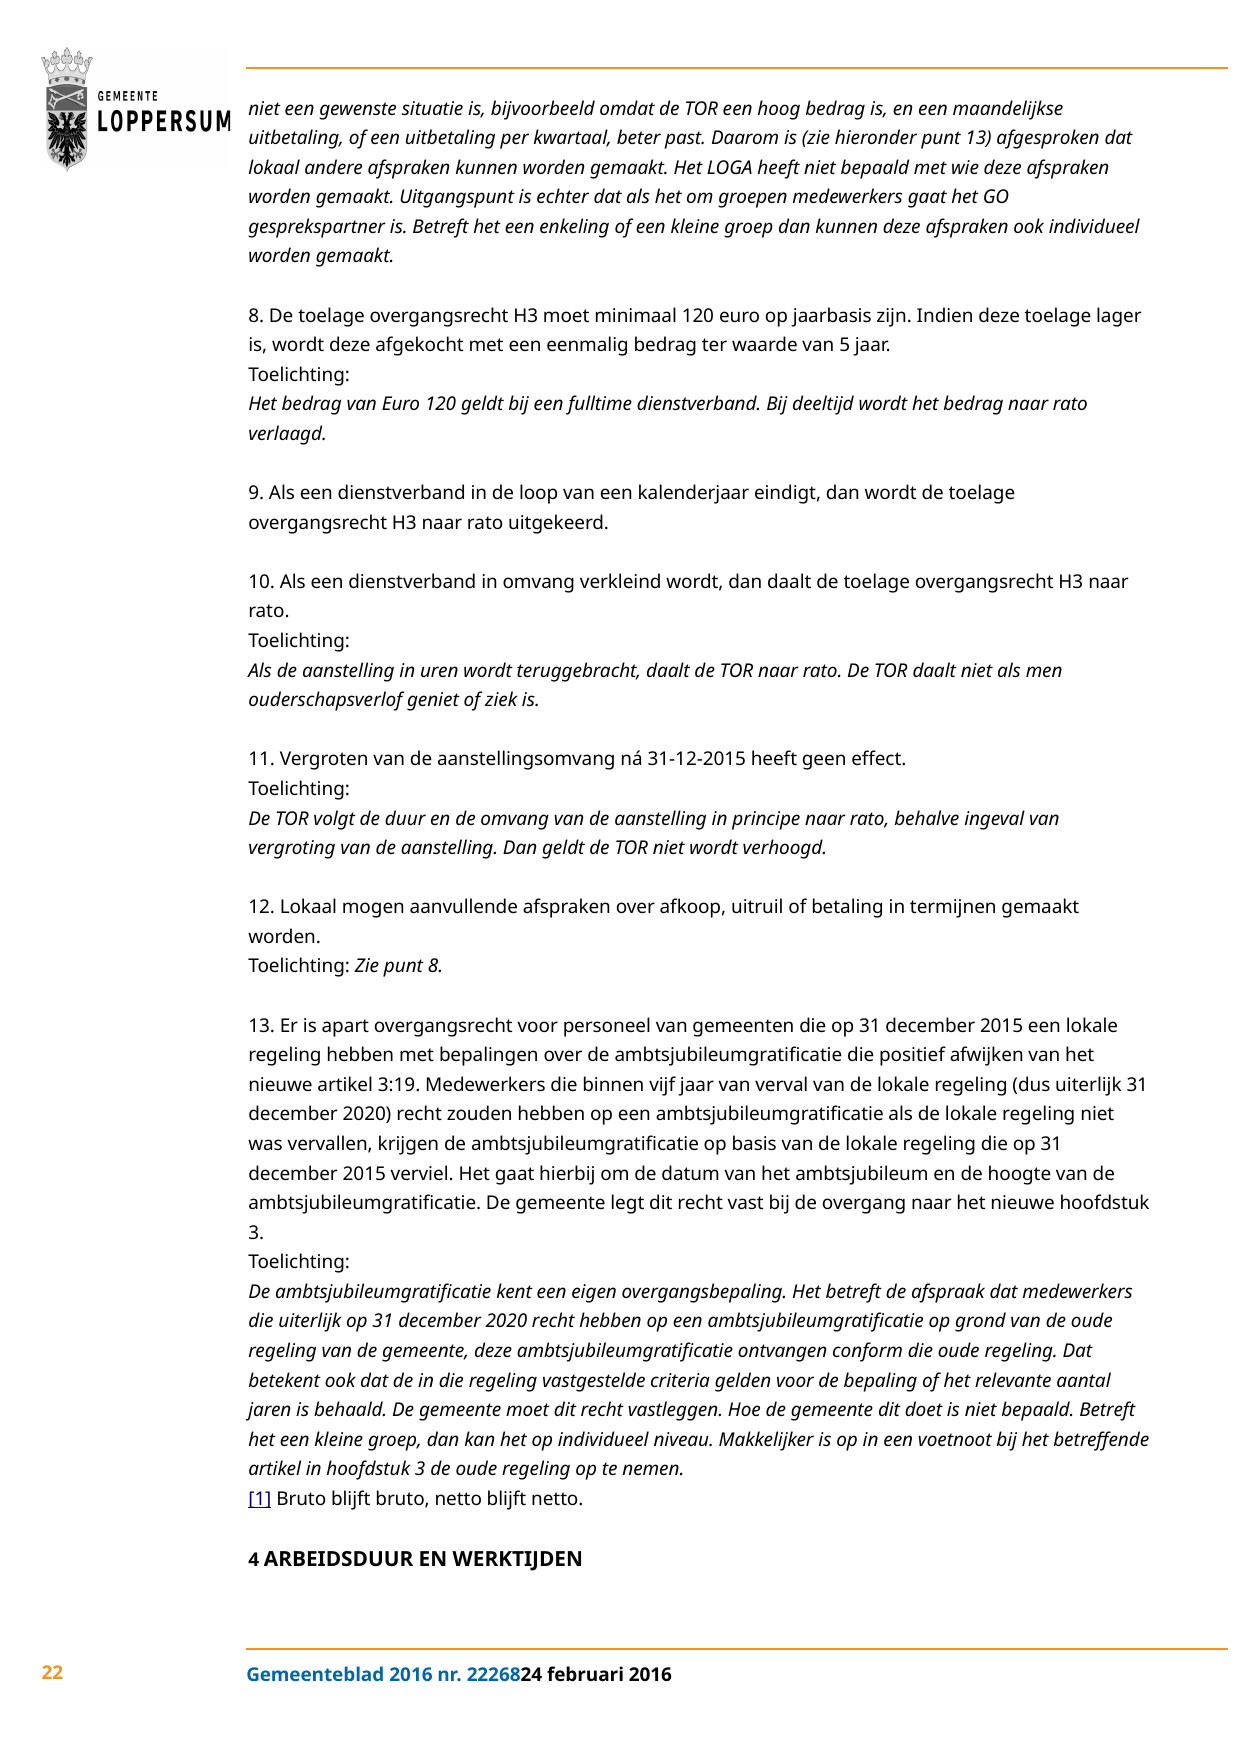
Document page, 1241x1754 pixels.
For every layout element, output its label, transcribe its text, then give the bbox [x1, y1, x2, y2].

text 13. Er is apart overgangsrecht voor personeel van gemeenten die op 31 december 2015 een lokale regeling hebben met bepalingen over de ambtsjubileumgratificatie die positief afwijken van het nieuwe artikel 3:19. Medewerkers die binnen vijf jaar van verval van de lokale regeling (dus uiterlijk 31 december 2020) recht zouden hebben op een ambtsjubileumgratificatie als de lokale regeling niet was vervallen, krijgen de ambtsjubileumgratificatie op basis van de lokale regeling die op 31 december 2015 verviel. Het gaat hierbij om de datum van het ambtsjubileum en de hoogte van de ambtsjubileumgratificatie. De gemeente legt dit recht vast bij de overgang naar het nieuwe hoofdstuk 3. [248, 1012, 1152, 1245]
text 11. Vergroten van de aanstellingsomvang ná 31-12-2015 heeft geen effect. [248, 746, 1152, 771]
text Toelichting: [248, 1248, 1152, 1274]
text 8. De toelage overgangsrecht H3 moet minimaal 120 euro op jaarbasis zijn. Indien deze toelage lager is, wordt deze afgekocht met een eenmalig bedrag ter waarde van 5 jaar. [248, 302, 1152, 357]
text Als de aanstelling in uren wordt teruggebracht, daalt de TOR naar rato. De TOR daalt niet als men ouderschapsverlof geniet of ziek is. [248, 657, 1152, 712]
text De TOR volgt de duur en de omvang van de aanstelling in principe naar rato, behalve ingeval van vergroting van de aanstelling. Dan geldt de TOR niet wordt verhoogd. [248, 805, 1152, 860]
text Toelichting: [248, 627, 1152, 653]
text niet een gewenste situatie is, bijvoorbeeld omdat de TOR een hoog bedrag is, en een maandelijkse uitbetaling, of een uitbetaling per kwartaal, beter past. Daarom is (zie hieronder punt 13) afgesproken dat lokaal andere afspraken kunnen worden gemaakt. Het LOGA heeft niet bepaald met wie deze afspraken worden gemaakt. Uitgangspunt is echter dat als het om groepen medewerkers gaat het GO gesprekspartner is. Betreft het een enkeling of een kleine groep dan kunnen deze afspraken ook individueel worden gemaakt. [248, 95, 1152, 268]
text Toelichting: [248, 361, 1152, 387]
text Het bedrag van Euro 120 geldt bij een fulltime dienstverband. Bij deeltijd wordt het bedrag naar rato verlaagd. [248, 391, 1152, 446]
text Toelichting: Zie punt 8. [248, 953, 1152, 978]
text 4 ARBEIDSDUUR EN WERKTIJDEN [248, 1544, 1152, 1573]
text De ambtsjubileumgratificatie kent een eigen overgangsbepaling. Het betreft de afspraak dat medewerkers die uiterlijk op 31 december 2020 recht hebben op een ambtsjubileumgratificatie op grond van de oude regeling van de gemeente, deze ambtsjubileumgratificatie ontvangen conform die oude regeling. Dat betekent ook dat de in die regeling vastgestelde criteria gelden voor de bepaling of het relevante aantal jaren is behaald. De gemeente moet dit recht vastleggen. Hoe de gemeente dit doet is niet bepaald. Betreft het een kleine groep, dan kan het op individueel niveau. Makkelijker is op in een voetnoot bij het betreffende artikel in hoofdstuk 3 de oude regeling op te nemen. [248, 1278, 1152, 1481]
text 10. Als een dienstverband in omvang verkleind wordt, dan daalt de toelage overgangsrecht H3 naar rato. [248, 568, 1152, 623]
text [1] Bruto blijft bruto, netto blijft netto. [248, 1485, 1152, 1511]
text 12. Lokaal mogen aanvullende afspraken over afkoop, uitruil of betaling in termijnen gemaakt worden. [248, 893, 1152, 949]
text 9. Als een dienstverband in de loop van een kalenderjaar eindigt, dan wordt de toelage overgangsrecht H3 naar rato uitgekeerd. [248, 479, 1152, 535]
picture [41, 47, 231, 172]
text Toelichting: [248, 775, 1152, 801]
